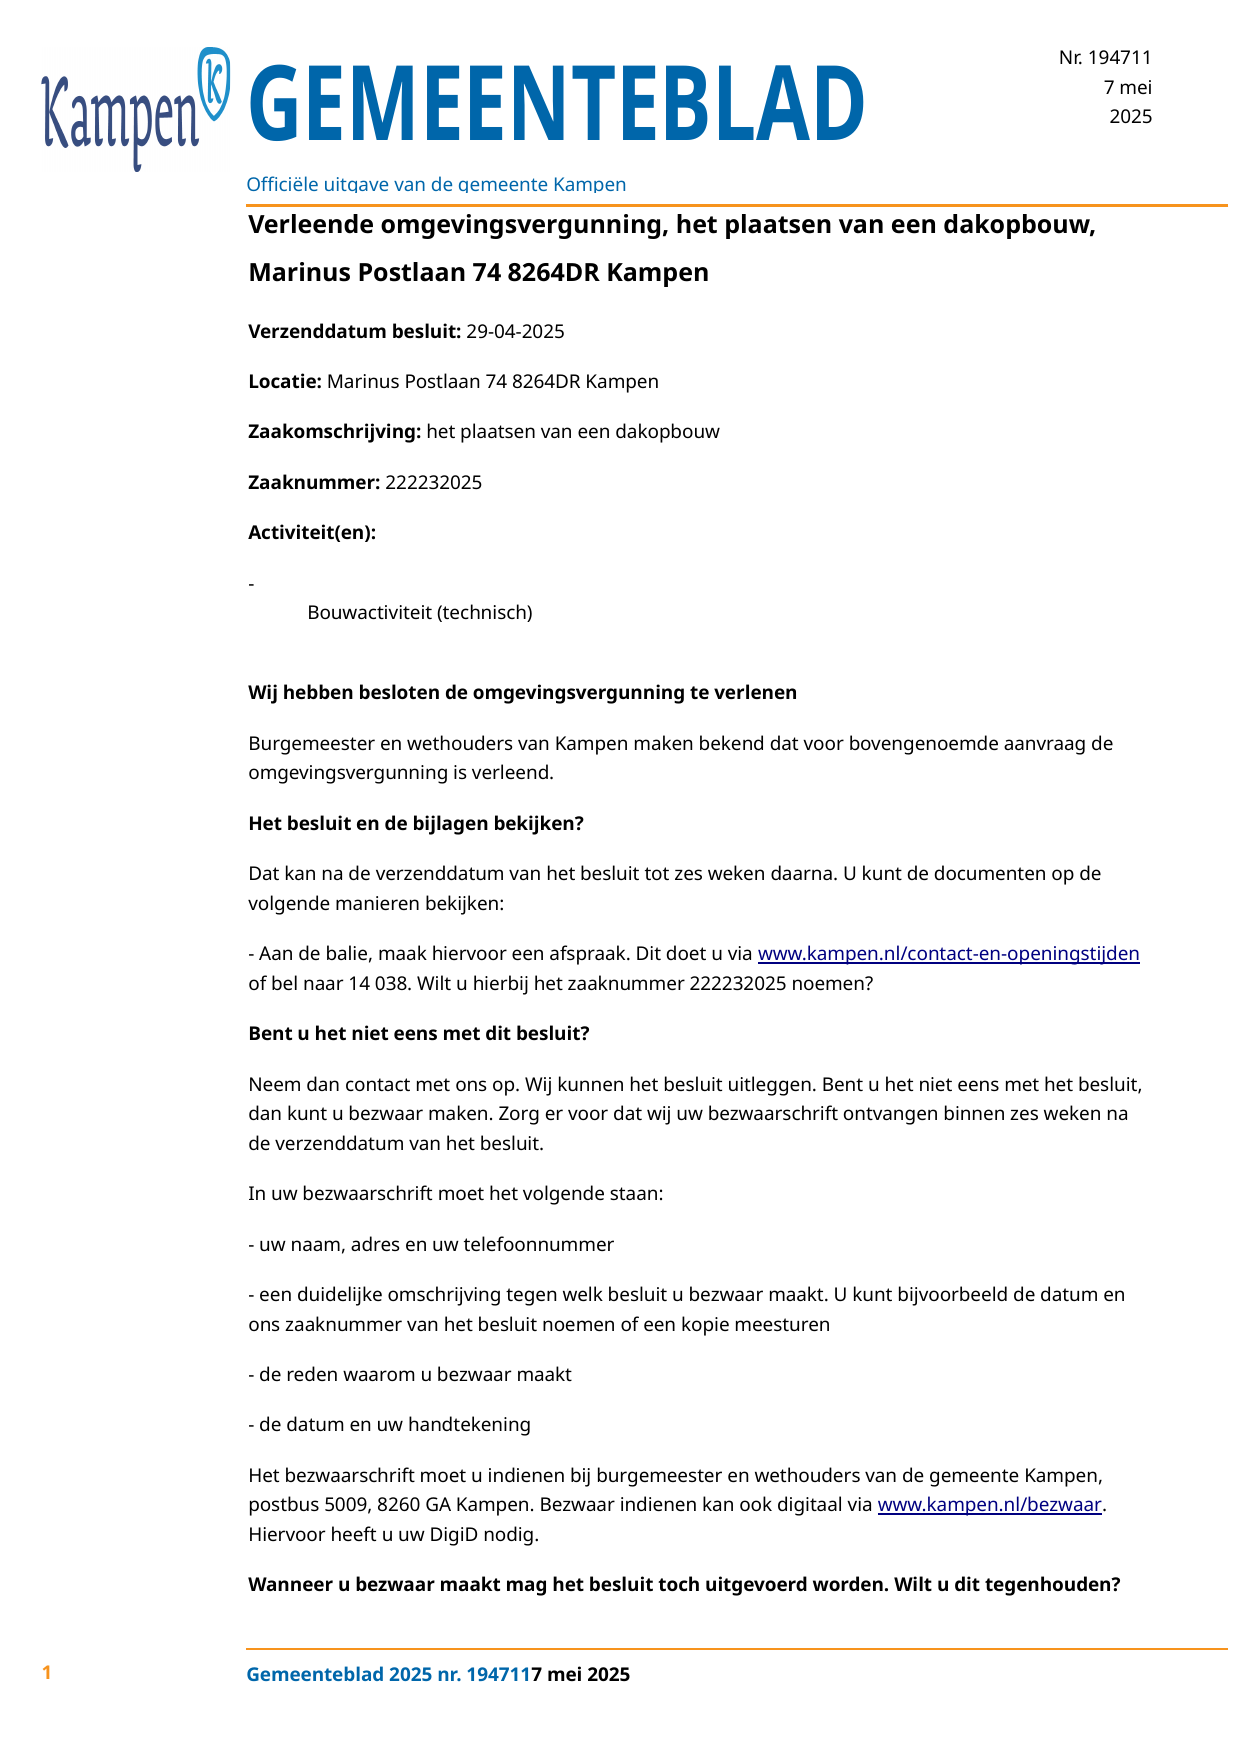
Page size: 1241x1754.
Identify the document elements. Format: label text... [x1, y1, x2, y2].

picture [41, 47, 231, 172]
text Verleende omgevingsvergunning, het plaatsen van een dakopbouw, Marinus Postlaan 74 8264DR Kampen [248, 207, 1152, 288]
text - de reden waarom u bezwaar maakt [248, 1361, 1152, 1387]
text - uw naam, adres en uw telefoonnummer [248, 1231, 1152, 1257]
text - de datum en uw handtekening [248, 1412, 1152, 1437]
text - Aan de balie, maak hiervoor een afspraak. Dit doet u via www.kampen.nl/contact-en-openingstijden of bel naar 14 038. Wilt u hierbij het zaaknummer 222232025 noemen? [248, 940, 1152, 996]
text Zaakomschrijving: het plaatsen van een dakopbouw [248, 419, 1152, 444]
text Verzenddatum besluit: 29-04-2025 [248, 318, 1152, 344]
list Bouwactiviteit (technisch) [248, 599, 1152, 625]
text Wanneer u bezwaar maakt mag het besluit toch uitgevoerd worden. Wilt u dit tegenhouden? [248, 1572, 1152, 1597]
text Dat kan na de verzenddatum van het besluit tot zes weken daarna. U kunt de documenten op de volgende manieren bekijken: [248, 860, 1152, 916]
text Het besluit en de bijlagen bekijken? [248, 810, 1152, 836]
text Het bezwaarschrift moet u indienen bij burgemeester en wethouders van de gemeente Kampen, postbus 5009, 8260 GA Kampen. Bezwaar indienen kan ook digitaal via www.kampen.nl/bezwaar. Hiervoor heeft u uw DigiD nodig. [248, 1462, 1152, 1547]
text Wij hebben besloten de omgevingsvergunning te verlenen [248, 679, 1152, 705]
text Bent u het niet eens met dit besluit? [248, 1020, 1152, 1046]
text Activiteit(en): [248, 519, 1152, 545]
text Burgemeester en wethouders van Kampen maken bekend dat voor bovengenoemde aanvraag de omgevingsvergunning is verleend. [248, 730, 1152, 785]
text Locatie: Marinus Postlaan 74 8264DR Kampen [248, 368, 1152, 394]
text In uw bezwaarschrift moet het volgende staan: [248, 1180, 1152, 1206]
text - een duidelijke omschrijving tegen welk besluit u bezwaar maakt. U kunt bijvoorbeeld de datum en ons zaaknummer van het besluit noemen of een kopie meesturen [248, 1281, 1152, 1337]
text Neem dan contact met ons op. Wij kunnen het besluit uitleggen. Bent u het niet eens met het besluit, dan kunt u bezwaar maken. Zorg er voor dat wij uw bezwaarschrift ontvangen binnen zes weken na de verzenddatum van het besluit. [248, 1071, 1152, 1156]
text Zaaknummer: 222232025 [248, 469, 1152, 495]
